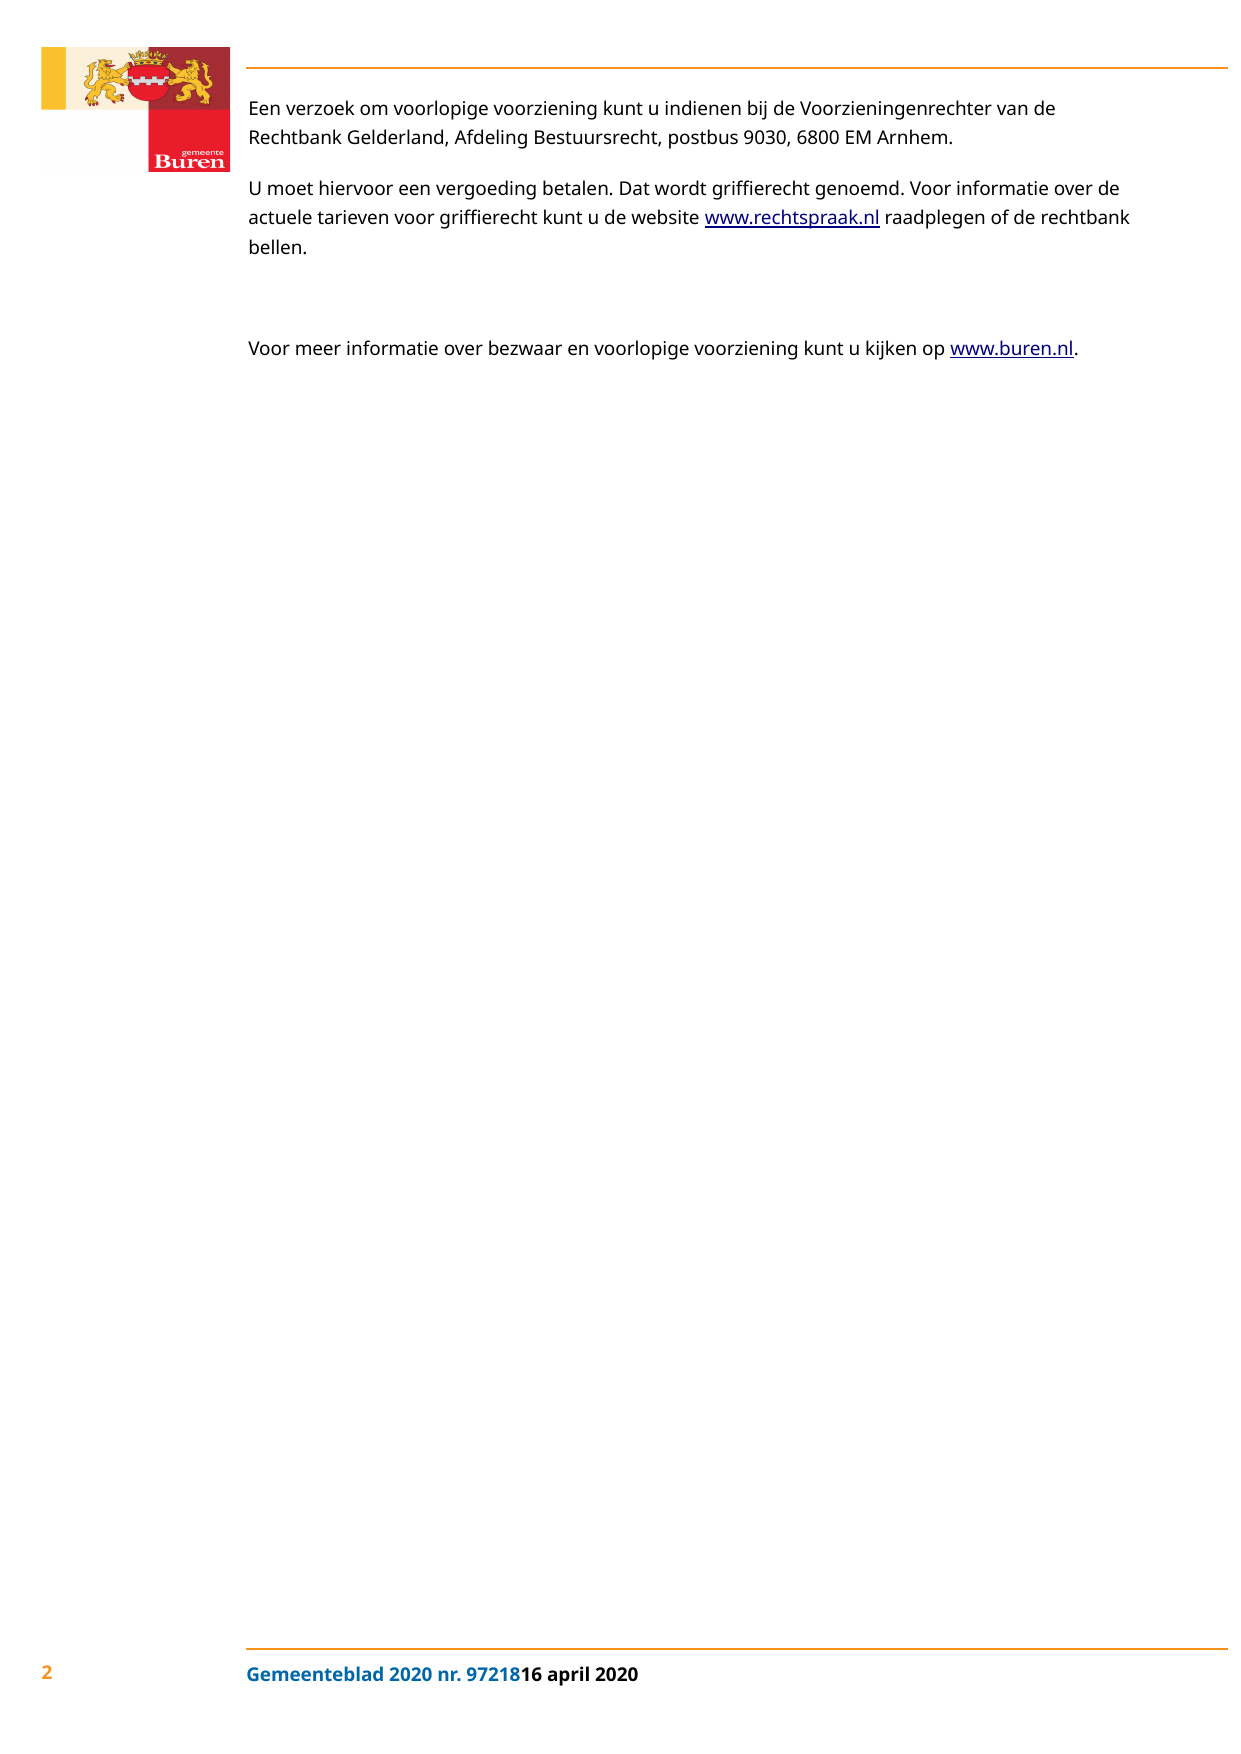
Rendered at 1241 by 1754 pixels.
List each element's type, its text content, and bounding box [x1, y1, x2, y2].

picture [41, 47, 231, 172]
text Voor meer informatie over bezwaar en voorlopige voorziening kunt u kijken op www.buren.nl. [248, 335, 1152, 361]
text U moet hiervoor een vergoeding betalen. Dat wordt griffierecht genoemd. Voor informatie over de actuele tarieven voor griffierecht kunt u de website www.rechtspraak.nl raadplegen of de rechtbank bellen. [248, 175, 1152, 260]
text Een verzoek om voorlopige voorziening kunt u indienen bij de Voorzieningenrechter van de Rechtbank Gelderland, Afdeling Bestuursrecht, postbus 9030, 6800 EM Arnhem. [248, 95, 1152, 150]
